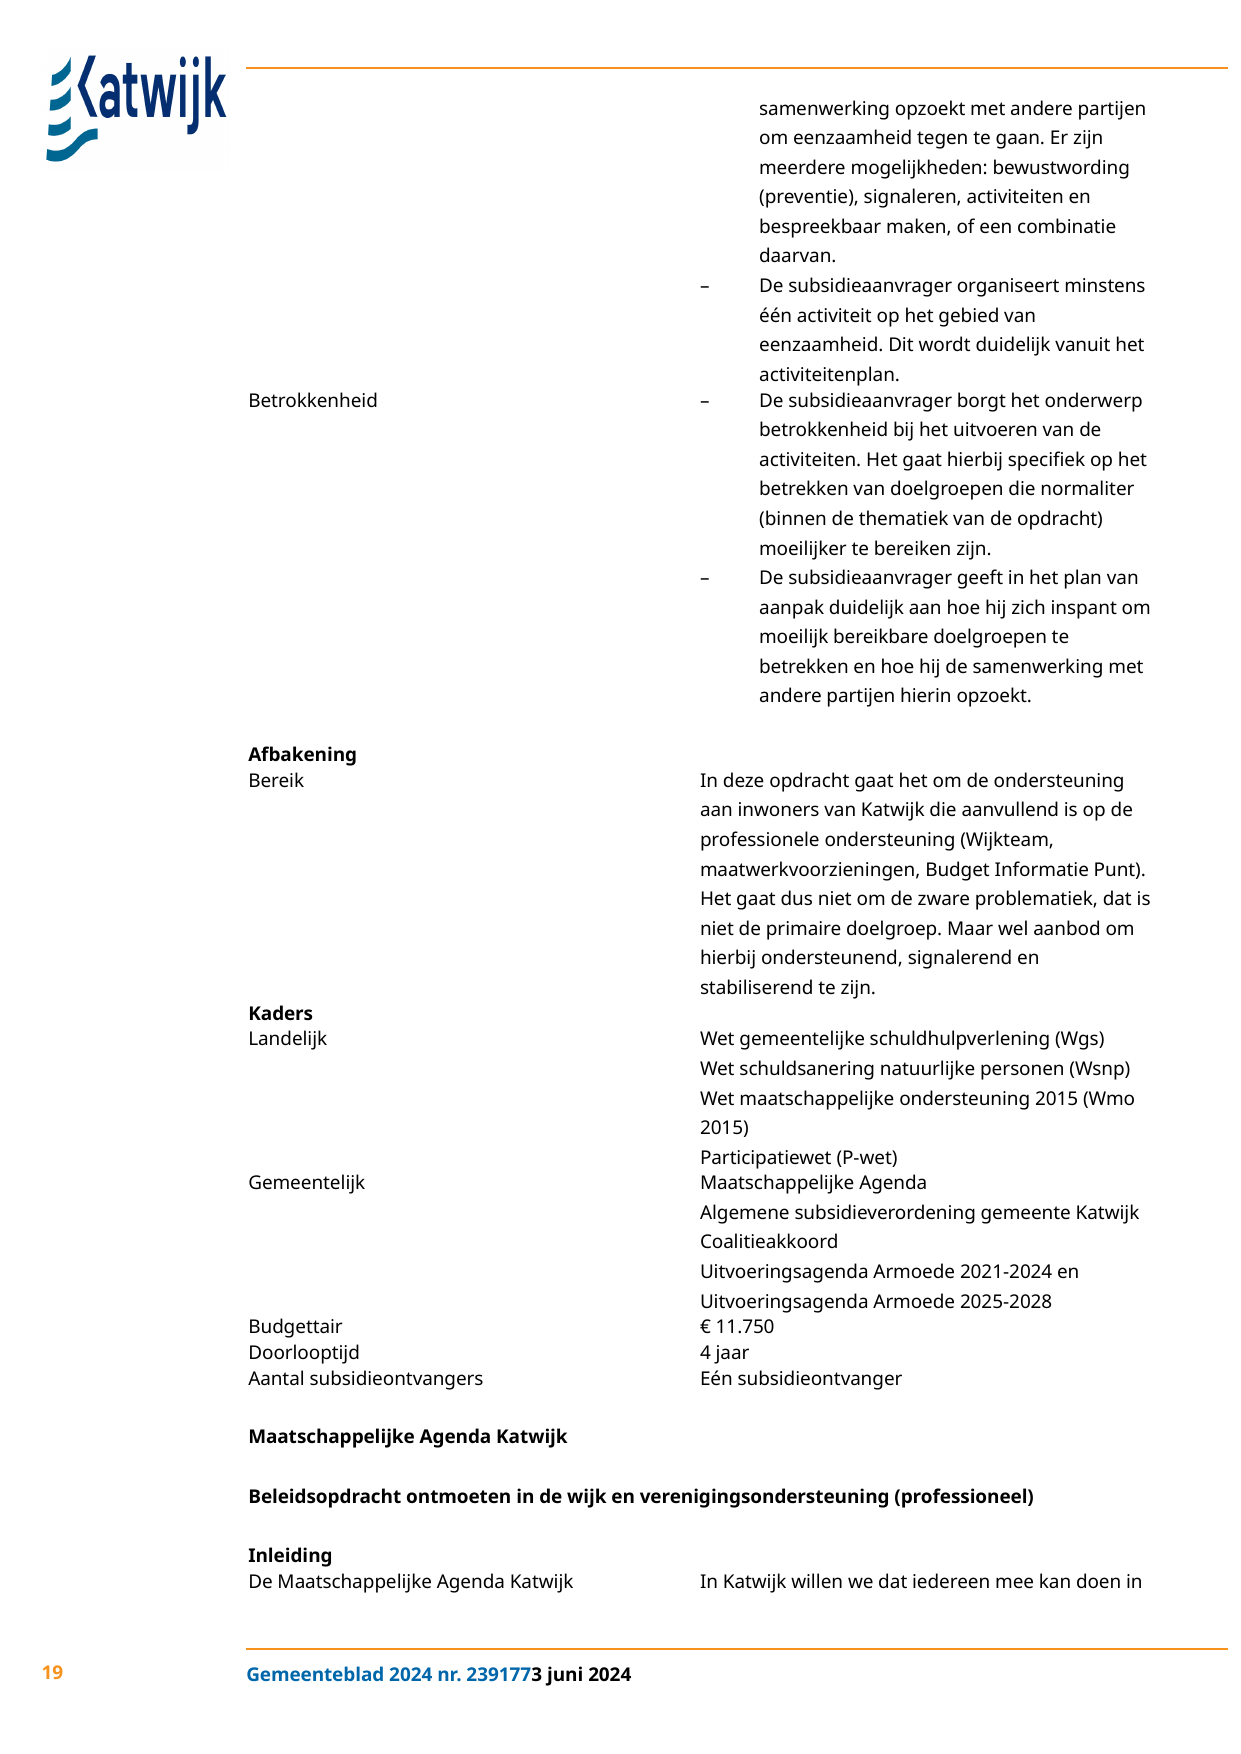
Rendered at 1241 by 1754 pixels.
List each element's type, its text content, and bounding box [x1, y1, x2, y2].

table_cell Betrokkenheid [248, 387, 700, 708]
table_cell Aantal subsidieontvangers [248, 1365, 700, 1391]
table_cell 4 jaar [700, 1339, 1152, 1365]
table_cell € 11.750 [700, 1314, 1152, 1339]
table_cell Doorlooptijd [248, 1339, 700, 1365]
text Maatschappelijke Agenda Katwijk [248, 1424, 1152, 1449]
table_cell De subsidieaanvrager borgt het onderwerp betrokkenheid bij het uitvoeren van de activiteiten. Het gaat hierbij specifiek op het betrekken van doelgroepen die normaliter (binnen de thematiek van de opdracht) moeilijker te bereiken zijn. De subsidieaanvrager geeft in het plan van aanpak duidelijk aan hoe hij zich inspant om moeilijk bereikbare doelgroepen te betrekken en hoe hij de samenwerking met andere partijen hierin opzoekt. [700, 387, 1152, 708]
table_cell In Katwijk willen we dat iedereen mee kan doen in [700, 1568, 1152, 1593]
table_cell [248, 95, 700, 387]
table_header Afbakening [248, 741, 1152, 767]
table_cell Bereik [248, 767, 700, 1000]
table_cell Gemeentelijk [248, 1170, 700, 1314]
picture [41, 47, 231, 172]
table_cell Budgettair [248, 1314, 700, 1339]
table_cell Kaders [248, 1000, 1152, 1026]
table_cell samenwerking opzoekt met andere partijen om eenzaamheid tegen te gaan. Er zijn meerdere mogelijkheden: bewustwording (preventie), signaleren, activiteiten en bespreekbaar maken, of een combinatie daarvan. De subsidieaanvrager organiseert minstens één activiteit op het gebied van eenzaamheid. Dit wordt duidelijk vanuit het activiteitenplan. [700, 95, 1152, 387]
table_cell In deze opdracht gaat het om de ondersteuning aan inwoners van Katwijk die aanvullend is op de professionele ondersteuning (Wijkteam, maatwerkvoorzieningen, Budget Informatie Punt). Het gaat dus niet om de zware problematiek, dat is niet de primaire doelgroep. Maar wel aanbod om hierbij ondersteunend, signalerend en stabiliserend te zijn. [700, 767, 1152, 1000]
table_cell Eén subsidieontvanger [700, 1365, 1152, 1391]
table_cell Landelijk [248, 1026, 700, 1169]
table_cell Maatschappelijke Agenda Algemene subsidieverordening gemeente Katwijk Coalitieakkoord Uitvoeringsagenda Armoede 2021-2024 en Uitvoeringsagenda Armoede 2025-2028 [700, 1170, 1152, 1314]
table_cell De Maatschappelijke Agenda Katwijk [248, 1568, 700, 1593]
table_header Inleiding [248, 1542, 1152, 1568]
text Beleidsopdracht ontmoeten in de wijk en verenigingsondersteuning (professioneel) [248, 1483, 1152, 1508]
table_cell Wet gemeentelijke schuldhulpverlening (Wgs) Wet schuldsanering natuurlijke personen (Wsnp) Wet maatschappelijke ondersteuning 2015 (Wmo 2015) Participatiewet (P-wet) [700, 1026, 1152, 1169]
